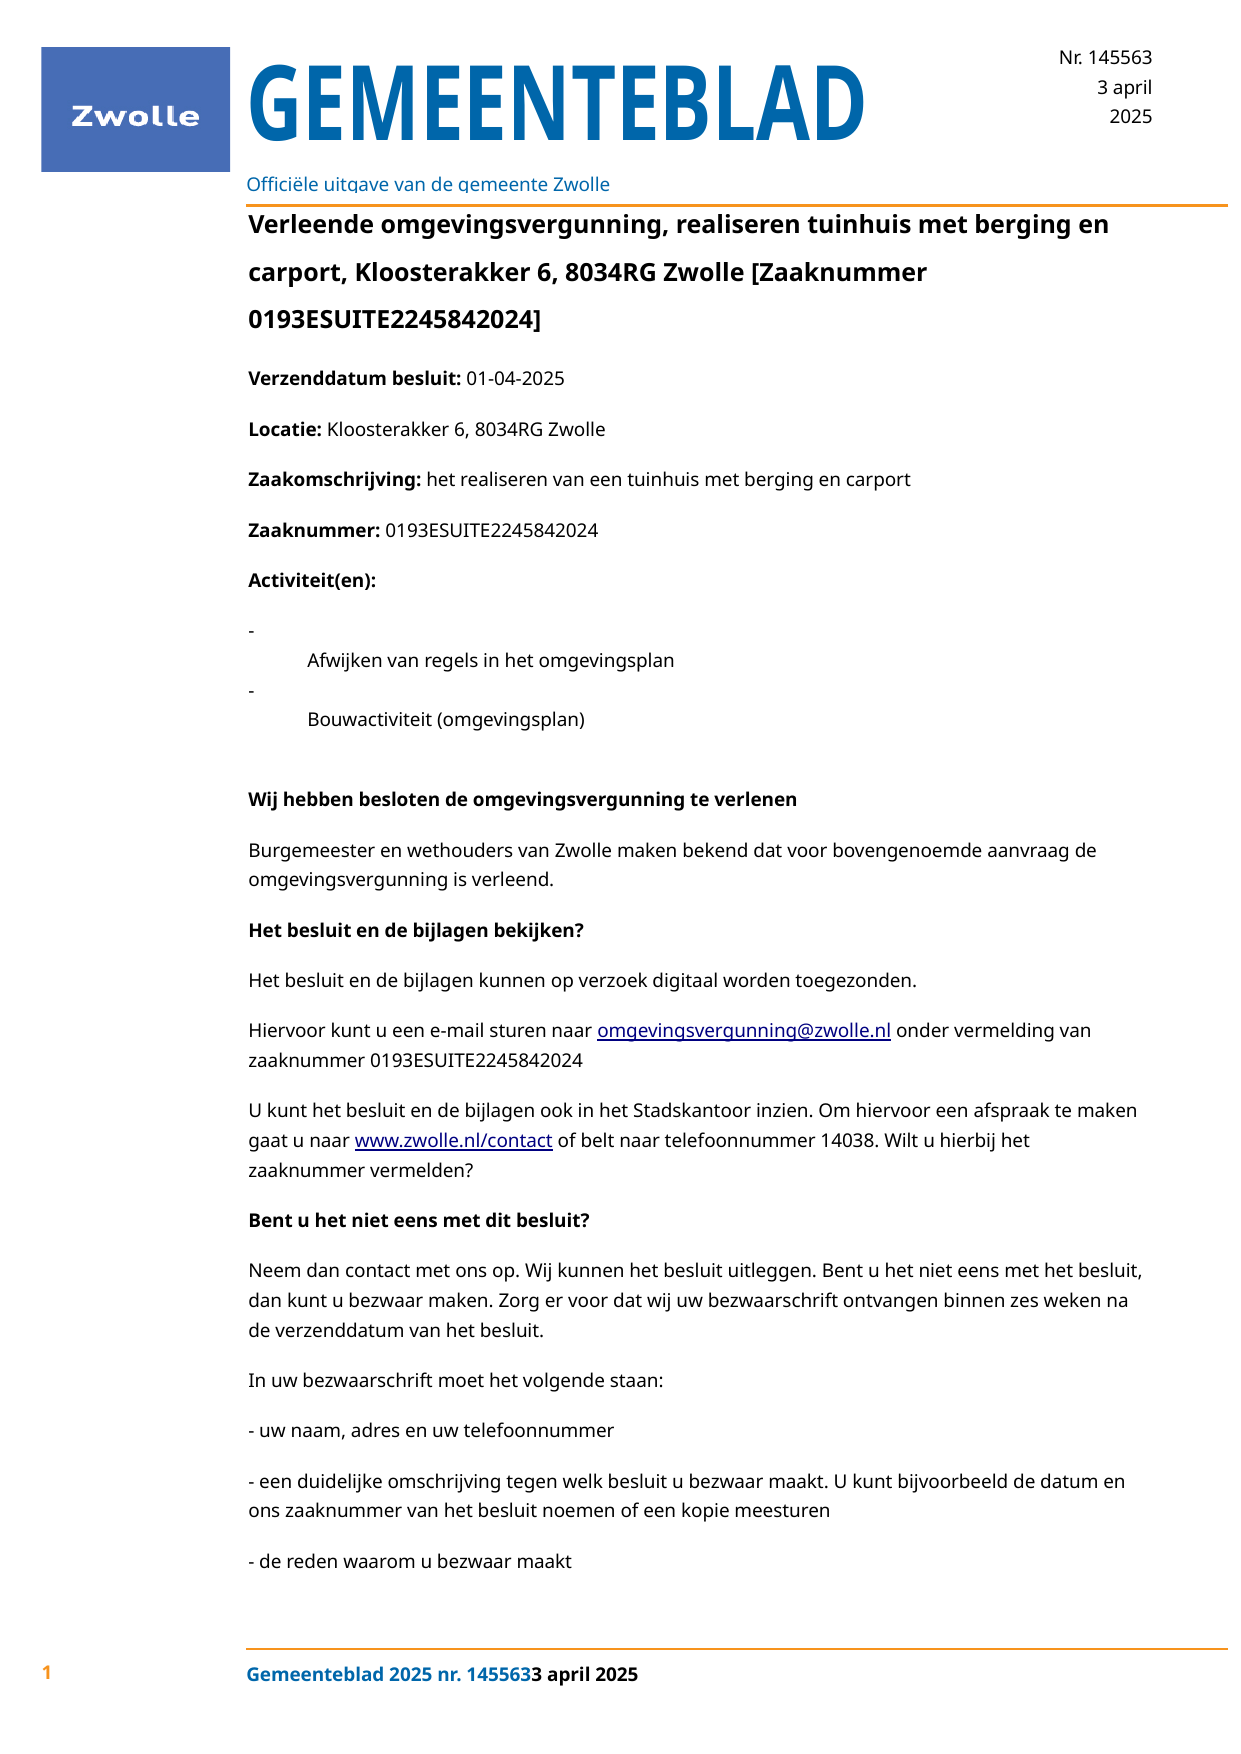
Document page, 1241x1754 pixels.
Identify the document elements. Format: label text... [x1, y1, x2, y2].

text Het besluit en de bijlagen bekijken? [248, 917, 1152, 942]
text Verzenddatum besluit: 01-04-2025 [248, 366, 1152, 391]
text Verleende omgevingsvergunning, realiseren tuinhuis met berging en carport, Kloosterakker 6, 8034RG Zwolle [Zaaknummer 0193ESUITE2245842024] [248, 207, 1152, 336]
text Locatie: Kloosterakker 6, 8034RG Zwolle [248, 416, 1152, 442]
text - de reden waarom u bezwaar maakt [248, 1548, 1152, 1574]
text - uw naam, adres en uw telefoonnummer [248, 1418, 1152, 1443]
text Hiervoor kunt u een e-mail sturen naar omgevingsvergunning@zwolle.nl onder vermelding van zaaknummer 0193ESUITE2245842024 [248, 1018, 1152, 1073]
picture [41, 47, 231, 172]
text U kunt het besluit en de bijlagen ook in het Stadskantoor inzien. Om hiervoor een afspraak te maken gaat u naar www.zwolle.nl/contact of belt naar telefoonnummer 14038. Wilt u hierbij het zaaknummer vermelden? [248, 1098, 1152, 1182]
text Het besluit en de bijlagen kunnen op verzoek digitaal worden toegezonden. [248, 967, 1152, 993]
text Zaaknummer: 0193ESUITE2245842024 [248, 517, 1152, 542]
text - een duidelijke omschrijving tegen welk besluit u bezwaar maakt. U kunt bijvoorbeeld de datum en ons zaaknummer van het besluit noemen of een kopie meesturen [248, 1468, 1152, 1523]
text Activiteit(en): [248, 567, 1152, 593]
list Bouwactiviteit (omgevingsplan) [248, 706, 1152, 732]
text Burgemeester en wethouders van Zwolle maken bekend dat voor bovengenoemde aanvraag de omgevingsvergunning is verleend. [248, 837, 1152, 892]
text Neem dan contact met ons op. Wij kunnen het besluit uitleggen. Bent u het niet eens met het besluit, dan kunt u bezwaar maken. Zorg er voor dat wij uw bezwaarschrift ontvangen binnen zes weken na de verzenddatum van het besluit. [248, 1258, 1152, 1342]
text Bent u het niet eens met dit besluit? [248, 1207, 1152, 1233]
text Wij hebben besloten de omgevingsvergunning te verlenen [248, 786, 1152, 812]
text In uw bezwaarschrift moet het volgende staan: [248, 1367, 1152, 1393]
text Zaakomschrijving: het realiseren van een tuinhuis met berging en carport [248, 466, 1152, 492]
list Afwijken van regels in het omgevingsplan [248, 647, 1152, 673]
